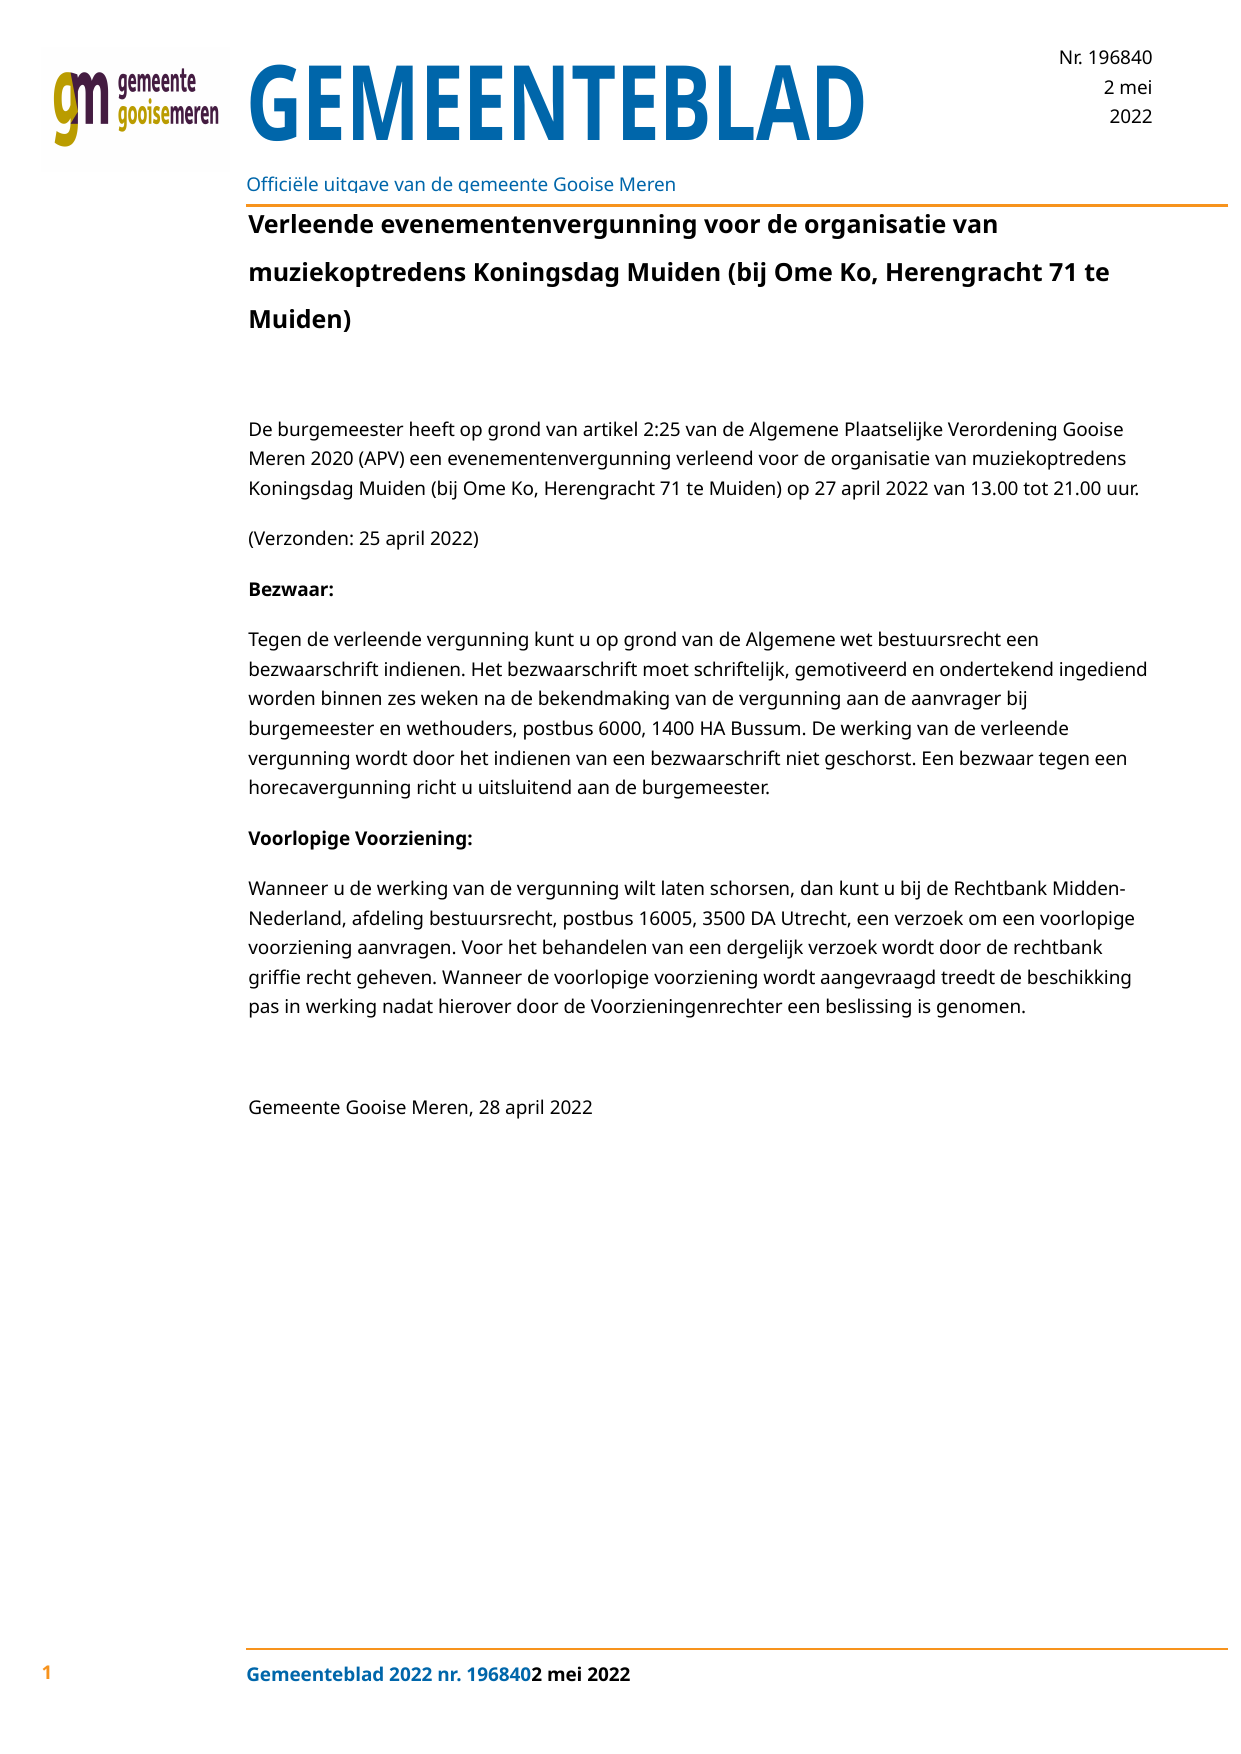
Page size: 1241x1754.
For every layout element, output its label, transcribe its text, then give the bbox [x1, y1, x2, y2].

text Wanneer u de werking van de vergunning wilt laten schorsen, dan kunt u bij de Rechtbank Midden-Nederland, afdeling bestuursrecht, postbus 16005, 3500 DA Utrecht, een verzoek om een voorlopige voorziening aanvragen. Voor het behandelen van een dergelijk verzoek wordt door de rechtbank griffie recht geheven. Wanneer de voorlopige voorziening wordt aangevraagd treedt de beschikking pas in werking nadat hierover door de Voorzieningenrechter een beslissing is genomen. [248, 875, 1152, 1019]
text Gemeente Gooise Meren, 28 april 2022 [248, 1094, 1152, 1120]
text Bezwaar: [248, 576, 1152, 602]
text Voorlopige Voorziening: [248, 825, 1152, 850]
text Verleende evenementenvergunning voor de organisatie van muziekoptredens Koningsdag Muiden (bij Ome Ko, Herengracht 71 te Muiden) [248, 207, 1152, 336]
text (Verzonden: 25 april 2022) [248, 526, 1152, 551]
picture [41, 47, 231, 172]
text De burgemeester heeft op grond van artikel 2:25 van de Algemene Plaatselijke Verordening Gooise Meren 2020 (APV) een evenementenvergunning verleend voor de organisatie van muziekoptredens Koningsdag Muiden (bij Ome Ko, Herengracht 71 te Muiden) op 27 april 2022 van 13.00 tot 21.00 uur. [248, 416, 1152, 501]
text Tegen de verleende vergunning kunt u op grond van de Algemene wet bestuursrecht een bezwaarschrift indienen. Het bezwaarschrift moet schriftelijk, gemotiveerd en ondertekend ingediend worden binnen zes weken na de bekendmaking van de vergunning aan de aanvrager bij burgemeester en wethouders, postbus 6000, 1400 HA Bussum. De werking van de verleende vergunning wordt door het indienen van een bezwaarschrift niet geschorst. Een bezwaar tegen een horecavergunning richt u uitsluitend aan de burgemeester. [248, 626, 1152, 800]
